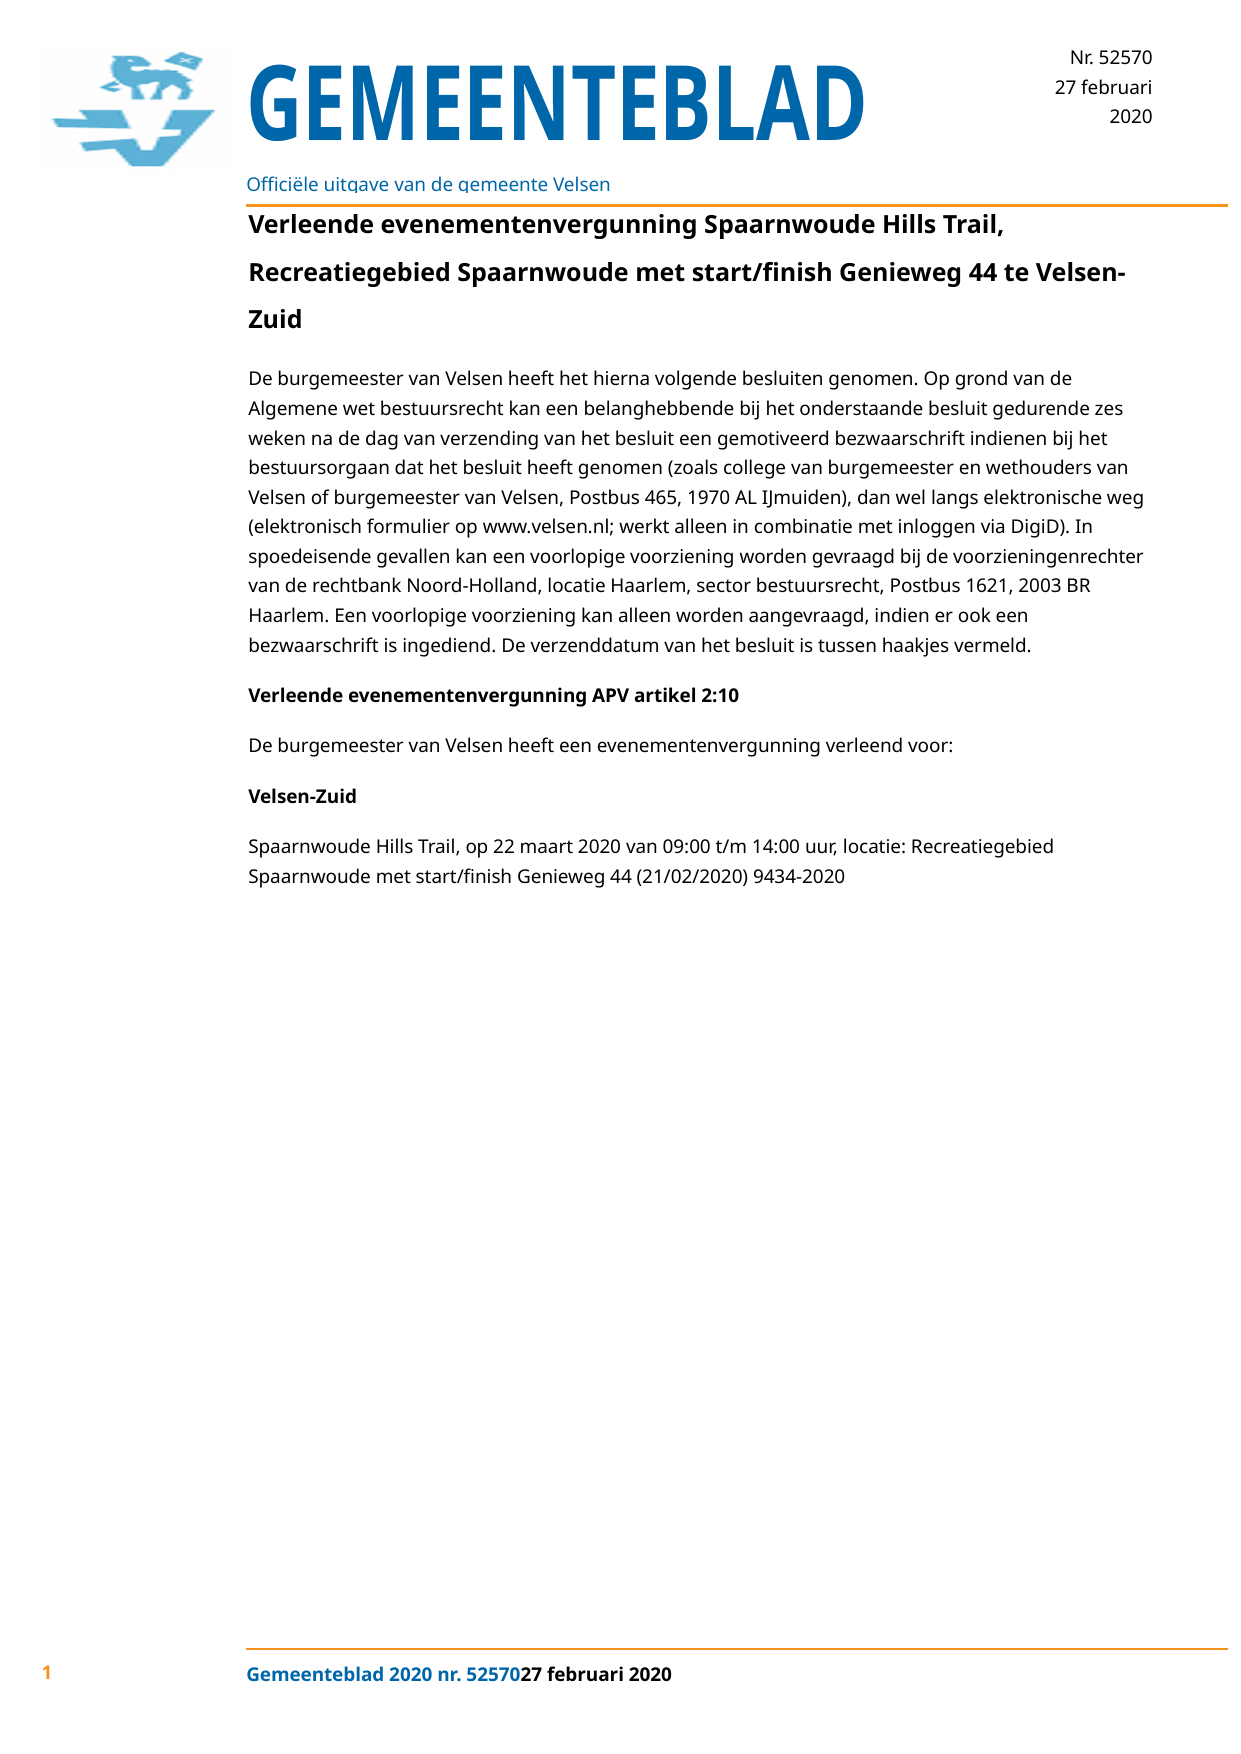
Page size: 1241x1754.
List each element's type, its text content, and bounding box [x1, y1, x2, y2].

text Velsen-Zuid [248, 783, 1152, 809]
text Spaarnwoude Hills Trail, op 22 maart 2020 van 09:00 t/m 14:00 uur, locatie: Recreatiegebied Spaarnwoude met start/finish Genieweg 44 (21/02/2020) 9434-2020 [248, 833, 1152, 889]
text De burgemeester van Velsen heeft het hierna volgende besluiten genomen. Op grond van de Algemene wet bestuursrecht kan een belanghebbende bij het onderstaande besluit gedurende zes weken na de dag van verzending van het besluit een gemotiveerd bezwaarschrift indienen bij het bestuursorgaan dat het besluit heeft genomen (zoals college van burgemeester en wethouders van Velsen of burgemeester van Velsen, Postbus 465, 1970 AL IJmuiden), dan wel langs elektronische weg (elektronisch formulier op www.velsen.nl; werkt alleen in combinatie met inloggen via DigiD). In spoedeisende gevallen kan een voorlopige voorziening worden gevraagd bij de voorzieningenrechter van de rechtbank Noord-Holland, locatie Haarlem, sector bestuursrecht, Postbus 1621, 2003 BR Haarlem. Een voorlopige voorziening kan alleen worden aangevraagd, indien er ook een bezwaarschrift is ingediend. De verzenddatum van het besluit is tussen haakjes vermeld. [248, 366, 1152, 657]
text Verleende evenementenvergunning APV artikel 2:10 [248, 682, 1152, 708]
text Verleende evenementenvergunning Spaarnwoude Hills Trail, Recreatiegebied Spaarnwoude met start/finish Genieweg 44 te Velsen-Zuid [248, 207, 1152, 336]
text De burgemeester van Velsen heeft een evenementenvergunning verleend voor: [248, 733, 1152, 758]
picture [41, 47, 231, 172]
